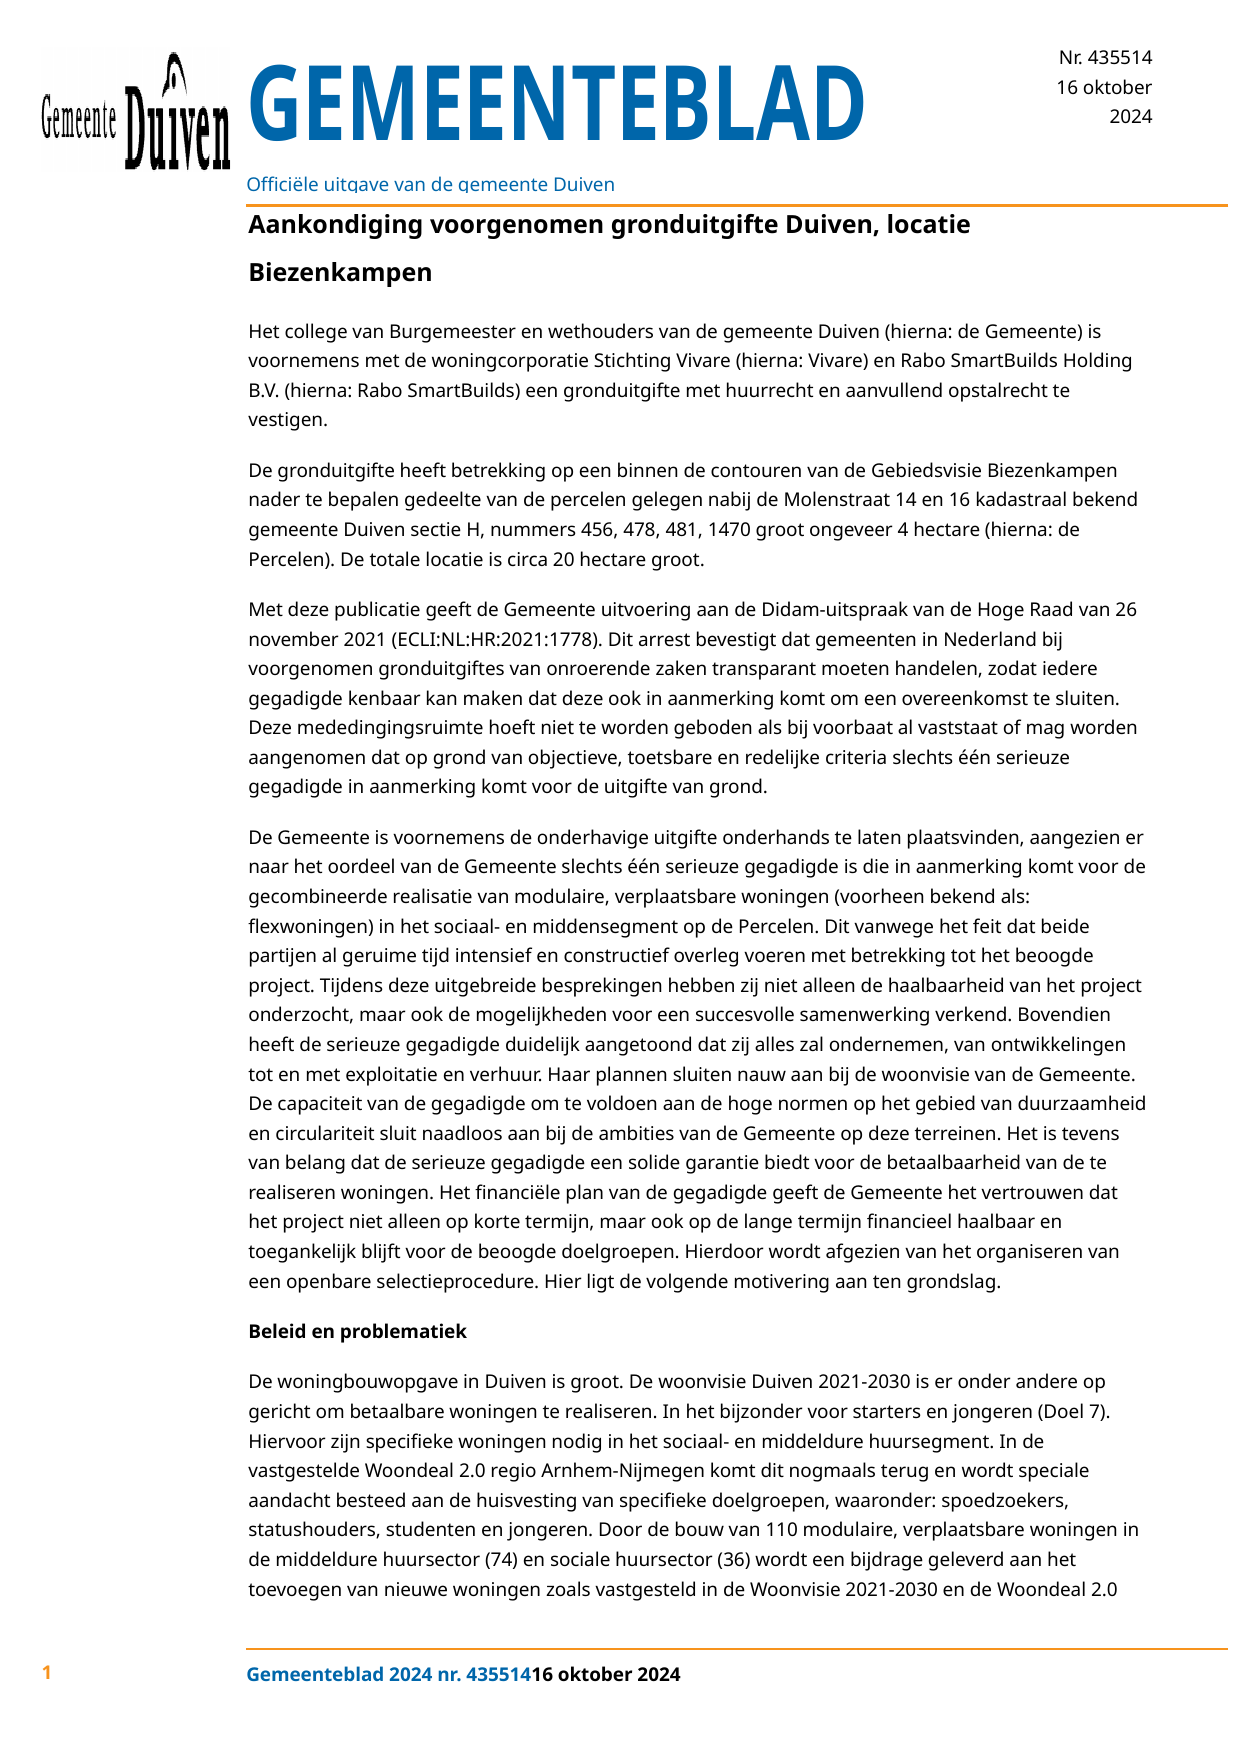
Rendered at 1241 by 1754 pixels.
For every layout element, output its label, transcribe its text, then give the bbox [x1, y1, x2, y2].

text Met deze publicatie geeft de Gemeente uitvoering aan de Didam-uitspraak van de Hoge Raad van 26 november 2021 (ECLI:NL:HR:2021:1778). Dit arrest bevestigt dat gemeenten in Nederland bij voorgenomen gronduitgiftes van onroerende zaken transparant moeten handelen, zodat iedere gegadigde kenbaar kan maken dat deze ook in aanmerking komt om een overeenkomst te sluiten. Deze mededingingsruimte hoeft niet te worden geboden als bij voorbaat al vaststaat of mag worden aangenomen dat op grond van objectieve, toetsbare en redelijke criteria slechts één serieuze gegadigde in aanmerking komt voor de uitgifte van grond. [248, 596, 1152, 799]
text Beleid en problematiek [248, 1318, 1152, 1344]
text De gronduitgifte heeft betrekking op een binnen de contouren van de Gebiedsvisie Biezenkampen nader te bepalen gedeelte van de percelen gelegen nabij de Molenstraat 14 en 16 kadastraal bekend gemeente Duiven sectie H, nummers 456, 478, 481, 1470 groot ongeveer 4 hectare (hierna: de Percelen). De totale locatie is circa 20 hectare groot. [248, 457, 1152, 572]
text De Gemeente is voornemens de onderhavige uitgifte onderhands te laten plaatsvinden, aangezien er naar het oordeel van de Gemeente slechts één serieuze gegadigde is die in aanmerking komt voor de gecombineerde realisatie van modulaire, verplaatsbare woningen (voorheen bekend als: flexwoningen) in het sociaal- en middensegment op de Percelen. Dit vanwege het feit dat beide partijen al geruime tijd intensief en constructief overleg voeren met betrekking tot het beoogde project. Tijdens deze uitgebreide besprekingen hebben zij niet alleen de haalbaarheid van het project onderzocht, maar ook de mogelijkheden voor een succesvolle samenwerking verkend. Bovendien heeft de serieuze gegadigde duidelijk aangetoond dat zij alles zal ondernemen, van ontwikkelingen tot en met exploitatie en verhuur. Haar plannen sluiten nauw aan bij de woonvisie van de Gemeente. De capaciteit van de gegadigde om te voldoen aan de hoge normen op het gebied van duurzaamheid en circulariteit sluit naadloos aan bij de ambities van de Gemeente op deze terreinen. Het is tevens van belang dat de serieuze gegadigde een solide garantie biedt voor de betaalbaarheid van de te realiseren woningen. Het financiële plan van de gegadigde geeft de Gemeente het vertrouwen dat het project niet alleen op korte termijn, maar ook op de lange termijn financieel haalbaar en toegankelijk blijft voor de beoogde doelgroepen. Hierdoor wordt afgezien van het organiseren van een openbare selectieprocedure. Hier ligt de volgende motivering aan ten grondslag. [248, 824, 1152, 1294]
picture [41, 47, 231, 172]
text Aankondiging voorgenomen gronduitgifte Duiven, locatie Biezenkampen [248, 207, 1152, 288]
text Het college van Burgemeester en wethouders van de gemeente Duiven (hierna: de Gemeente) is voornemens met de woningcorporatie Stichting Vivare (hierna: Vivare) en Rabo SmartBuilds Holding B.V. (hierna: Rabo SmartBuilds) een gronduitgifte met huurrecht en aanvullend opstalrecht te vestigen. [248, 318, 1152, 432]
text De woningbouwopgave in Duiven is groot. De woonvisie Duiven 2021-2030 is er onder andere op gericht om betaalbare woningen te realiseren. In het bijzonder voor starters en jongeren (Doel 7). Hiervoor zijn specifieke woningen nodig in het sociaal- en middeldure huursegment. In de vastgestelde Woondeal 2.0 regio Arnhem-Nijmegen komt dit nogmaals terug en wordt speciale aandacht besteed aan de huisvesting van specifieke doelgroepen, waaronder: spoedzoekers, statushouders, studenten en jongeren. Door de bouw van 110 modulaire, verplaatsbare woningen in de middeldure huursector (74) en sociale huursector (36) wordt een bijdrage geleverd aan het toevoegen van nieuwe woningen zoals vastgesteld in de Woonvisie 2021-2030 en de Woondeal 2.0 [248, 1369, 1152, 1602]
